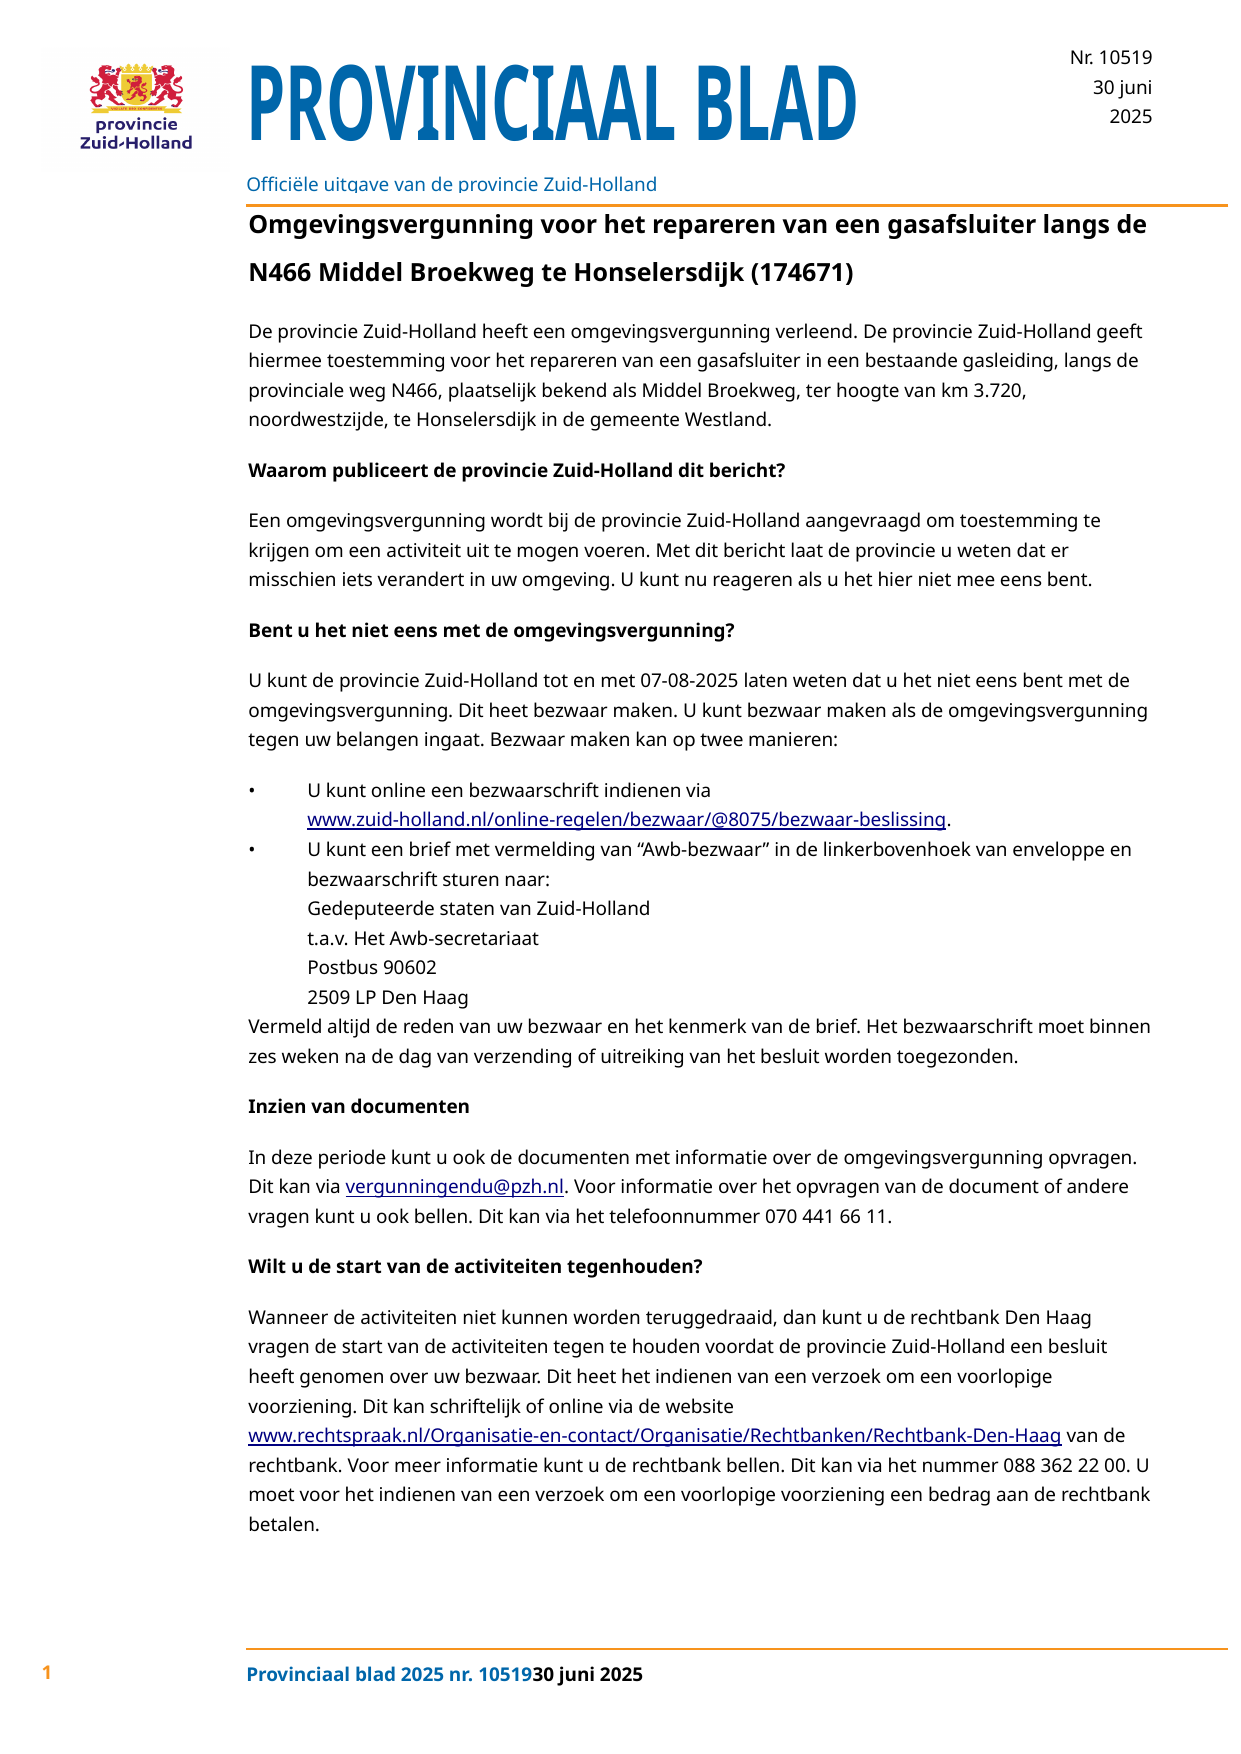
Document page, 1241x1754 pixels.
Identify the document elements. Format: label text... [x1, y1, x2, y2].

text De provincie Zuid-Holland heeft een omgevingsvergunning verleend. De provincie Zuid-Holland geeft hiermee toestemming voor het repareren van een gasafsluiter in een bestaande gasleiding, langs de provinciale weg N466, plaatselijk bekend als Middel Broekweg, ter hoogte van km 3.720, noordwestzijde, te Honselersdijk in de gemeente Westland. [248, 318, 1152, 432]
text U kunt de provincie Zuid-Holland tot en met 07-08-2025 laten weten dat u het niet eens bent met de omgevingsvergunning. Dit heet bezwaar maken. U kunt bezwaar maken als de omgevingsvergunning tegen uw belangen ingaat. Bezwaar maken kan op twee manieren: [248, 667, 1152, 752]
list t.a.v. Het Awb-secretariaat [248, 925, 1152, 951]
text Inzien van documenten [248, 1094, 1152, 1119]
list 2509 LP Den Haag [248, 984, 1152, 1010]
text Een omgevingsvergunning wordt bij de provincie Zuid-Holland aangevraagd om toestemming te krijgen om een activiteit uit te mogen voeren. Met dit bericht laat de provincie u weten dat er misschien iets verandert in uw omgeving. U kunt nu reageren als u het hier niet mee eens bent. [248, 507, 1152, 592]
list Postbus 90602 [248, 954, 1152, 980]
list Gedeputeerde staten van Zuid-Holland [248, 895, 1152, 921]
text Omgevingsvergunning voor het repareren van een gasafsluiter langs de N466 Middel Broekweg te Honselersdijk (174671) [248, 207, 1152, 288]
text Bent u het niet eens met de omgevingsvergunning? [248, 617, 1152, 643]
list U kunt een brief met vermelding van “Awb-bezwaar” in de linkerbovenhoek van enveloppe en bezwaarschrift sturen naar: [248, 836, 1152, 892]
picture [41, 47, 231, 172]
list U kunt online een bezwaarschrift indienen via www.zuid-holland.nl/online-regelen/bezwaar/@8075/bezwaar-beslissing. [248, 777, 1152, 832]
text Wanneer de activiteiten niet kunnen worden teruggedraaid, dan kunt u de rechtbank Den Haag vragen de start van de activiteiten tegen te houden voordat de provincie Zuid-Holland een besluit heeft genomen over uw bezwaar. Dit heet het indienen van een verzoek om een voorlopige voorziening. Dit kan schriftelijk of online via de website www.rechtspraak.nl/Organisatie-en-contact/Organisatie/Rechtbanken/Rechtbank-Den-Haag van de rechtbank. Voor meer informatie kunt u de rechtbank bellen. Dit kan via het nummer 088 362 22 00. U moet voor het indienen van een verzoek om een voorlopige voorziening een bedrag aan de rechtbank betalen. [248, 1304, 1152, 1537]
text Waarom publiceert de provincie Zuid-Holland dit bericht? [248, 457, 1152, 483]
text In deze periode kunt u ook de documenten met informatie over de omgevingsvergunning opvragen. Dit kan via vergunningendu@pzh.nl. Voor informatie over het opvragen van de document of andere vragen kunt u ook bellen. Dit kan via het telefoonnummer 070 441 66 11. [248, 1144, 1152, 1229]
text Vermeld altijd de reden van uw bezwaar en het kenmerk van de brief. Het bezwaarschrift moet binnen zes weken na de dag van verzending of uitreiking van het besluit worden toegezonden. [248, 1014, 1152, 1069]
text Wilt u de start van de activiteiten tegenhouden? [248, 1254, 1152, 1279]
